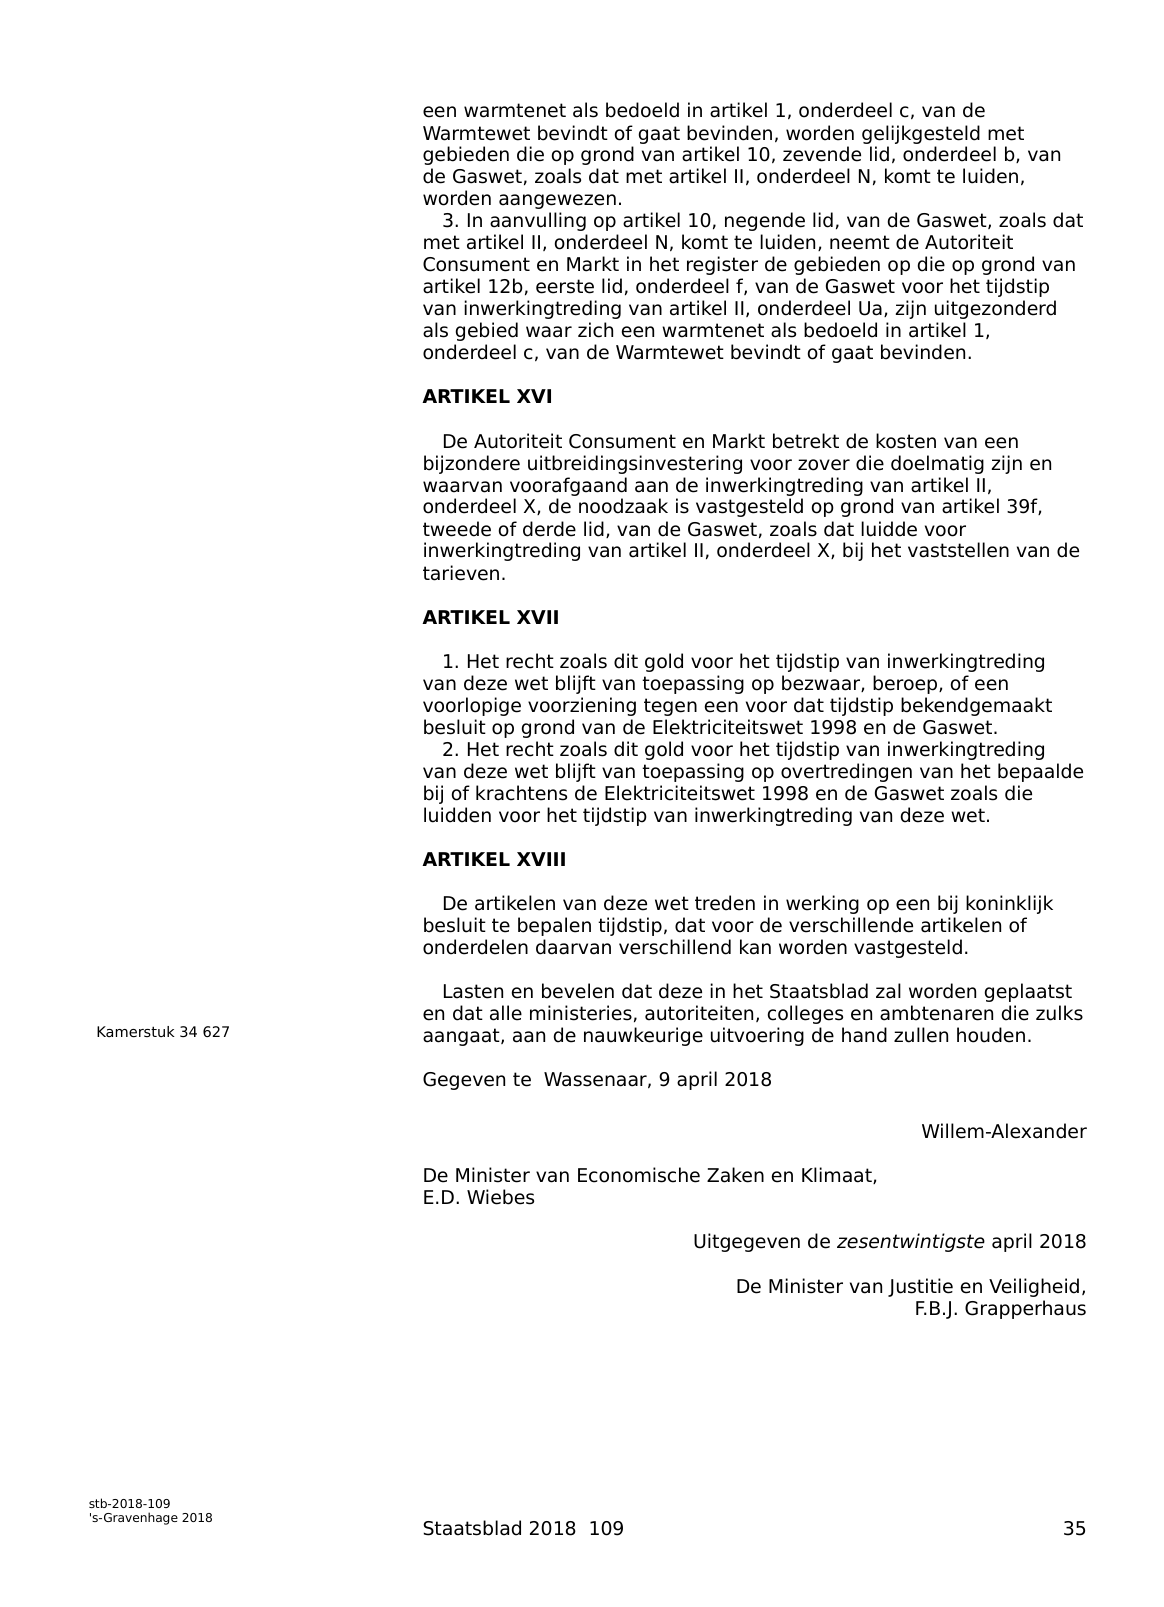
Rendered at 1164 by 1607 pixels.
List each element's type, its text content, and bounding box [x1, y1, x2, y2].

text Uitgegeven de zesentwintigste april 2018 [422, 1231, 1087, 1253]
subtitle ARTIKEL XVII [422, 607, 1087, 628]
text Kamerstuk 34 627 [77, 1024, 396, 1041]
text De artikelen van deze wet treden in werking op een bij koninklijk besluit te bepalen tijdstip, dat voor de verschillende artikelen of onderdelen daarvan verschillend kan worden vastgesteld. [422, 893, 1087, 959]
text 's-Gravenhage 2018 [88, 1511, 323, 1525]
text stb-2018-109 [88, 1497, 323, 1511]
subtitle ARTIKEL XVIII [422, 849, 1087, 871]
text 3. In aanvulling op artikel 10, negende lid, van de Gaswet, zoals dat met artikel II, onderdeel N, komt te luiden, neemt de Autoriteit Consument en Markt in het register de gebieden op die op grond van artikel 12b, eerste lid, onderdeel f, van de Gaswet voor het tijdstip van inwerkingtreding van artikel II, onderdeel Ua, zijn uitgezonderd als gebied waar zich een warmtenet als bedoeld in artikel 1, onderdeel c, van de Warmtewet bevindt of gaat bevinden. [422, 210, 1087, 364]
subtitle ARTIKEL XVI [422, 386, 1087, 408]
text een warmtenet als bedoeld in artikel 1, onderdeel c, van de Warmtewet bevindt of gaat bevinden, worden gelijkgesteld met gebieden die op grond van artikel 10, zevende lid, onderdeel b, van de Gaswet, zoals dat met artikel II, onderdeel N, komt te luiden, worden aangewezen. [422, 100, 1087, 210]
text De Minister van Justitie en Veiligheid, F.B.J. Grapperhaus [422, 1276, 1087, 1319]
text Lasten en bevelen dat deze in het Staatsblad zal worden geplaatst en dat alle ministeries, autoriteiten, colleges en ambtenaren die zulks aangaat, aan de nauwkeurige uitvoering de hand zullen houden. [422, 981, 1087, 1047]
text Willem-Alexander [422, 1121, 1087, 1143]
text Gegeven te Wassenaar, 9 april 2018 [422, 1069, 1087, 1091]
text 1. Het recht zoals dit gold voor het tijdstip van inwerkingtreding van deze wet blijft van toepassing op bezwaar, beroep, of een voorlopige voorziening tegen een voor dat tijdstip bekendgemaakt besluit op grond van de Elektriciteitswet 1998 en de Gaswet. [422, 651, 1087, 739]
text 2. Het recht zoals dit gold voor het tijdstip van inwerkingtreding van deze wet blijft van toepassing op overtredingen van het bepaalde bij of krachtens de Elektriciteitswet 1998 en de Gaswet zoals die luidden voor het tijdstip van inwerkingtreding van deze wet. [422, 739, 1087, 827]
text De Autoriteit Consument en Markt betrekt de kosten van een bijzondere uitbreidingsinvestering voor zover die doelmatig zijn en waarvan voorafgaand aan de inwerkingtreding van artikel II, onderdeel X, de noodzaak is vastgesteld op grond van artikel 39f, tweede of derde lid, van de Gaswet, zoals dat luidde voor inwerkingtreding van artikel II, onderdeel X, bij het vaststellen van de tarieven. [422, 431, 1087, 584]
text De Minister van Economische Zaken en Klimaat, E.D. Wiebes [422, 1165, 1087, 1209]
